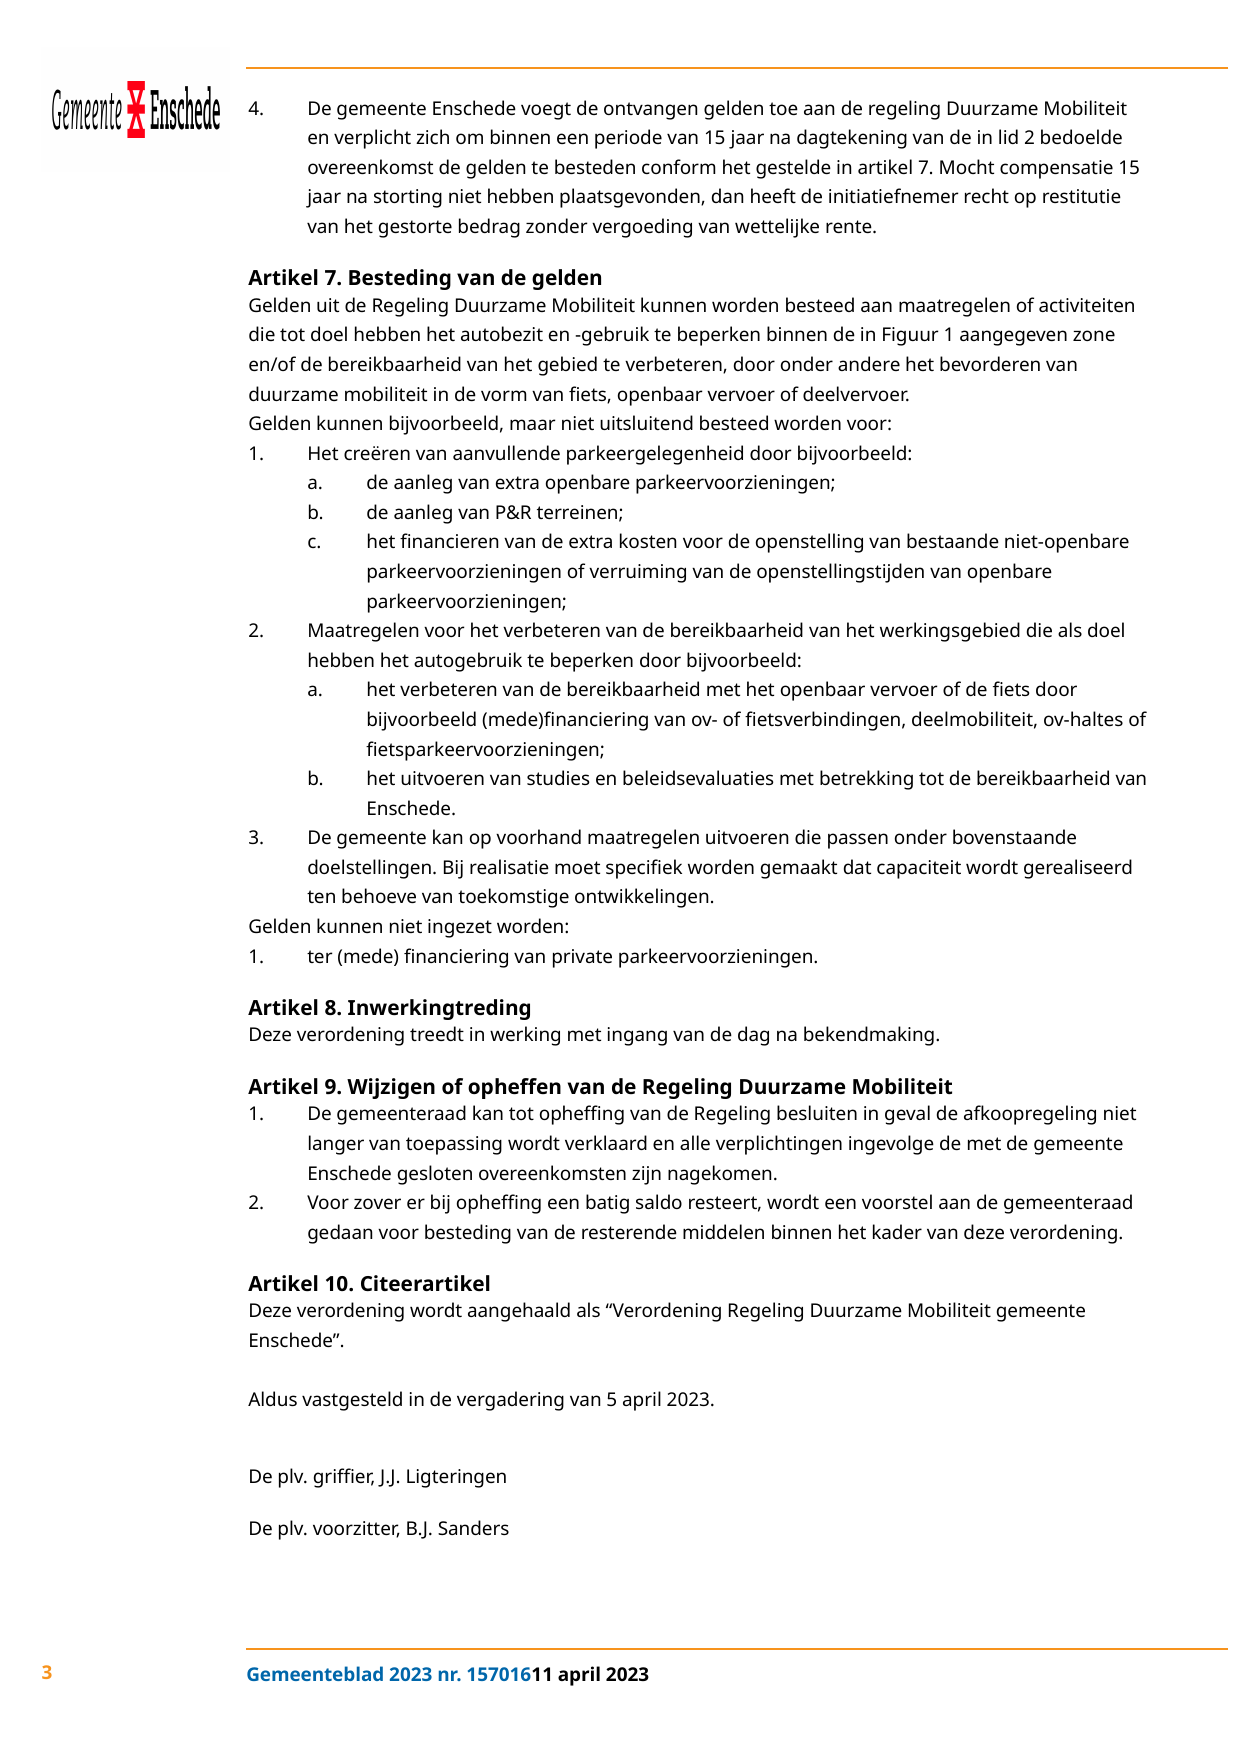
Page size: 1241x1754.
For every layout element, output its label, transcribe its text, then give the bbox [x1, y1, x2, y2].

text Deze verordening treedt in werking met ingang van de dag na bekendmaking. [248, 1022, 1152, 1047]
text Gelden uit de Regeling Duurzame Mobiliteit kunnen worden besteed aan maatregelen of activiteiten die tot doel hebben het autobezit en -gebruik te beperken binnen de in Figuur 1 aangegeven zone en/of de bereikbaarheid van het gebied te verbeteren, door onder andere het bevorderen van duurzame mobiliteit in de vorm van fiets, openbaar vervoer of deelvervoer. [248, 292, 1152, 406]
text De plv. voorzitter, B.J. Sanders [248, 1515, 1152, 1541]
text Artikel 10. Citeerartikel [248, 1269, 1152, 1298]
picture [41, 47, 231, 172]
list ter (mede) financiering van private parkeervoorzieningen. [248, 943, 1152, 968]
text Artikel 8. Inwerkingtreding [248, 993, 1152, 1022]
text Aldus vastgesteld in de vergadering van 5 april 2023. [248, 1386, 1152, 1412]
list Maatregelen voor het verbeteren van de bereikbaarheid van het werkingsgebied die als doel hebben het autogebruik te beperken door bijvoorbeeld: [248, 617, 1152, 673]
text De plv. griffier, J.J. Ligteringen [248, 1464, 1152, 1489]
text Deze verordening wordt aangehaald als “Verordening Regeling Duurzame Mobiliteit gemeente Enschede”. [248, 1298, 1152, 1353]
list Voor zover er bij opheffing een batig saldo resteert, wordt een voorstel aan de gemeenteraad gedaan voor besteding van de resterende middelen binnen het kader van deze verordening. [248, 1189, 1152, 1244]
list de aanleg van extra openbare parkeervoorzieningen; [307, 469, 1152, 495]
list het financieren van de extra kosten voor de openstelling van bestaande niet-openbare parkeervoorzieningen of verruiming van de openstellingstijden van openbare parkeervoorzieningen; [307, 529, 1152, 613]
list Het creëren van aanvullende parkeergelegenheid door bijvoorbeeld: [248, 440, 1152, 466]
list De gemeente Enschede voegt de ontvangen gelden toe aan de regeling Duurzame Mobiliteit en verplicht zich om binnen een periode van 15 jaar na dagtekening van de in lid 2 bedoelde overeenkomst de gelden te besteden conform het gestelde in artikel 7. Mocht compensatie 15 jaar na storting niet hebben plaatsgevonden, dan heeft de initiatiefnemer recht op restitutie van het gestorte bedrag zonder vergoeding van wettelijke rente. [248, 95, 1152, 239]
list het verbeteren van de bereikbaarheid met het openbaar vervoer of de fiets door bijvoorbeeld (mede)financiering van ov- of fietsverbindingen, deelmobiliteit, ov-haltes of fietsparkeervoorzieningen; [307, 677, 1152, 761]
list de aanleg van P&R terreinen; [307, 499, 1152, 525]
list De gemeente kan op voorhand maatregelen uitvoeren die passen onder bovenstaande doelstellingen. Bij realisatie moet specifiek worden gemaakt dat capaciteit wordt gerealiseerd ten behoeve van toekomstige ontwikkelingen. [248, 824, 1152, 909]
text Gelden kunnen niet ingezet worden: [248, 913, 1152, 939]
text Artikel 7. Besteding van de gelden [248, 263, 1152, 292]
list De gemeenteraad kan tot opheffing van de Regeling besluiten in geval de afkoopregeling niet langer van toepassing wordt verklaard en alle verplichtingen ingevolge de met de gemeente Enschede gesloten overeenkomsten zijn nagekomen. [248, 1101, 1152, 1185]
list het uitvoeren van studies en beleidsevaluaties met betrekking tot de bereikbaarheid van Enschede. [307, 765, 1152, 821]
text Artikel 9. Wijzigen of opheffen van de Regeling Duurzame Mobiliteit [248, 1072, 1152, 1101]
text Gelden kunnen bijvoorbeeld, maar niet uitsluitend besteed worden voor: [248, 410, 1152, 436]
